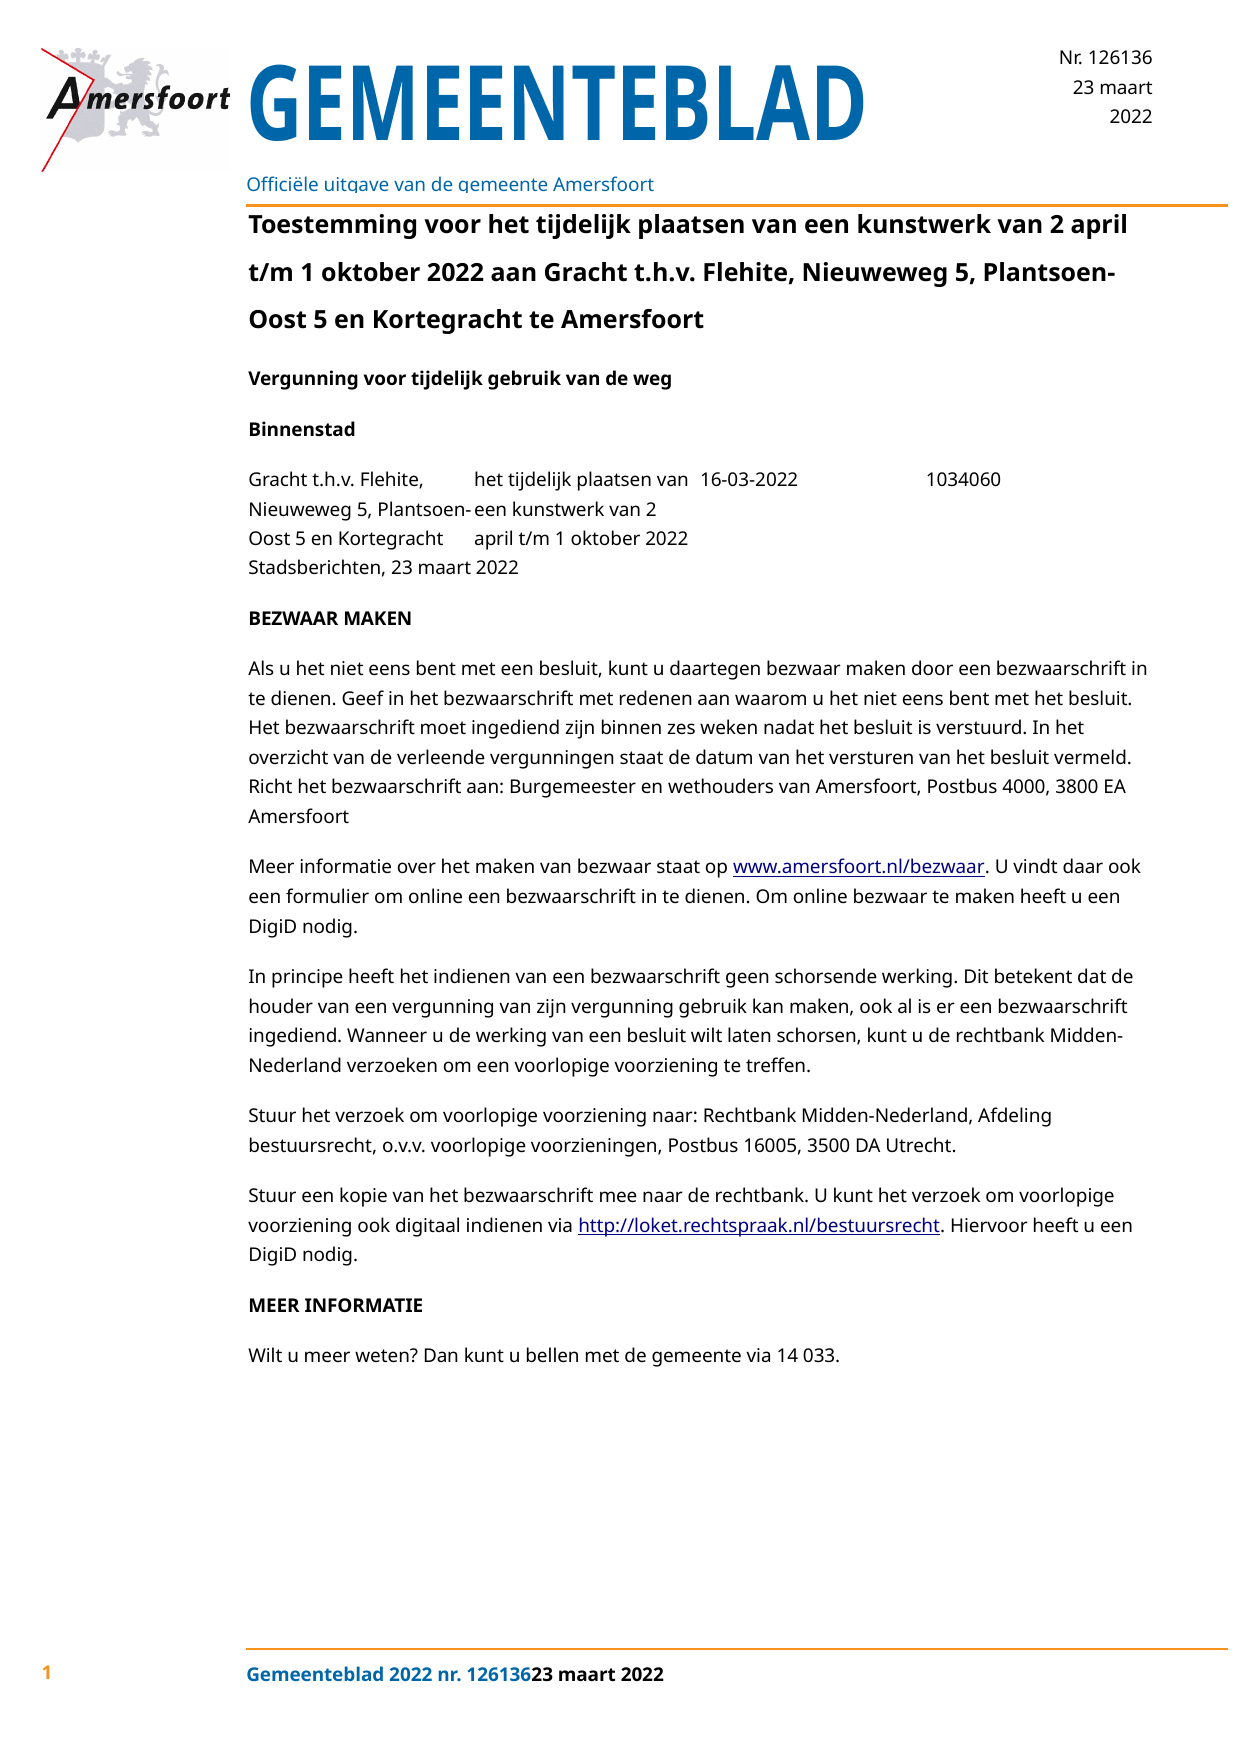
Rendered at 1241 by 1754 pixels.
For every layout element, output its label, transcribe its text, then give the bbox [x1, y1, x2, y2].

text Stuur een kopie van het bezwaarschrift mee naar de rechtbank. U kunt het verzoek om voorlopige voorziening ook digitaal indienen via http://loket.rechtspraak.nl/bestuursrecht. Hiervoor heeft u een DigiD nodig. [248, 1182, 1152, 1267]
text Toestemming voor het tijdelijk plaatsen van een kunstwerk van 2 april t/m 1 oktober 2022 aan Gracht t.h.v. Flehite, Nieuweweg 5, Plantsoen-Oost 5 en Kortegracht te Amersfoort [248, 207, 1152, 336]
text Binnenstad [248, 416, 1152, 442]
text Wilt u meer weten? Dan kunt u bellen met de gemeente via 14 033. [248, 1342, 1152, 1368]
text MEER INFORMATIE [248, 1292, 1152, 1318]
table_header Gracht t.h.v. Flehite, Nieuweweg 5, Plantsoen-Oost 5 en Kortegracht [248, 466, 474, 551]
text Als u het niet eens bent met een besluit, kunt u daartegen bezwaar maken door een bezwaarschrift in te dienen. Geef in het bezwaarschrift met redenen aan waarom u het niet eens bent met het besluit. Het bezwaarschrift moet ingediend zijn binnen zes weken nadat het besluit is verstuurd. In het overzicht van de verleende vergunningen staat de datum van het versturen van het besluit vermeld. Richt het bezwaarschrift aan: Burgemeester en wethouders van Amersfoort, Postbus 4000, 3800 EA Amersfoort [248, 655, 1152, 829]
table_header 1034060 [926, 466, 1152, 551]
text In principe heeft het indienen van een bezwaarschrift geen schorsende werking. Dit betekent dat de houder van een vergunning van zijn vergunning gebruik kan maken, ook al is er een bezwaarschrift ingediend. Wanneer u de werking van een besluit wilt laten schorsen, kunt u de rechtbank Midden-Nederland verzoeken om een voorlopige voorziening te treffen. [248, 963, 1152, 1078]
table_header 16-03-2022 [700, 466, 926, 551]
text Meer informatie over het maken van bezwaar staat op www.amersfoort.nl/bezwaar. U vindt daar ook een formulier om online een bezwaarschrift in te dienen. Om online bezwaar te maken heeft u een DigiD nodig. [248, 854, 1152, 939]
text Stuur het verzoek om voorlopige voorziening naar: Rechtbank Midden-Nederland, Afdeling bestuursrecht, o.v.v. voorlopige voorzieningen, Postbus 16005, 3500 DA Utrecht. [248, 1102, 1152, 1158]
table_header het tijdelijk plaatsen van een kunstwerk van 2 april t/m 1 oktober 2022 [474, 466, 700, 551]
text Stadsberichten, 23 maart 2022 [248, 554, 1152, 580]
text BEZWAAR MAKEN [248, 605, 1152, 631]
text Vergunning voor tijdelijk gebruik van de weg [248, 366, 1152, 391]
picture [41, 47, 231, 172]
